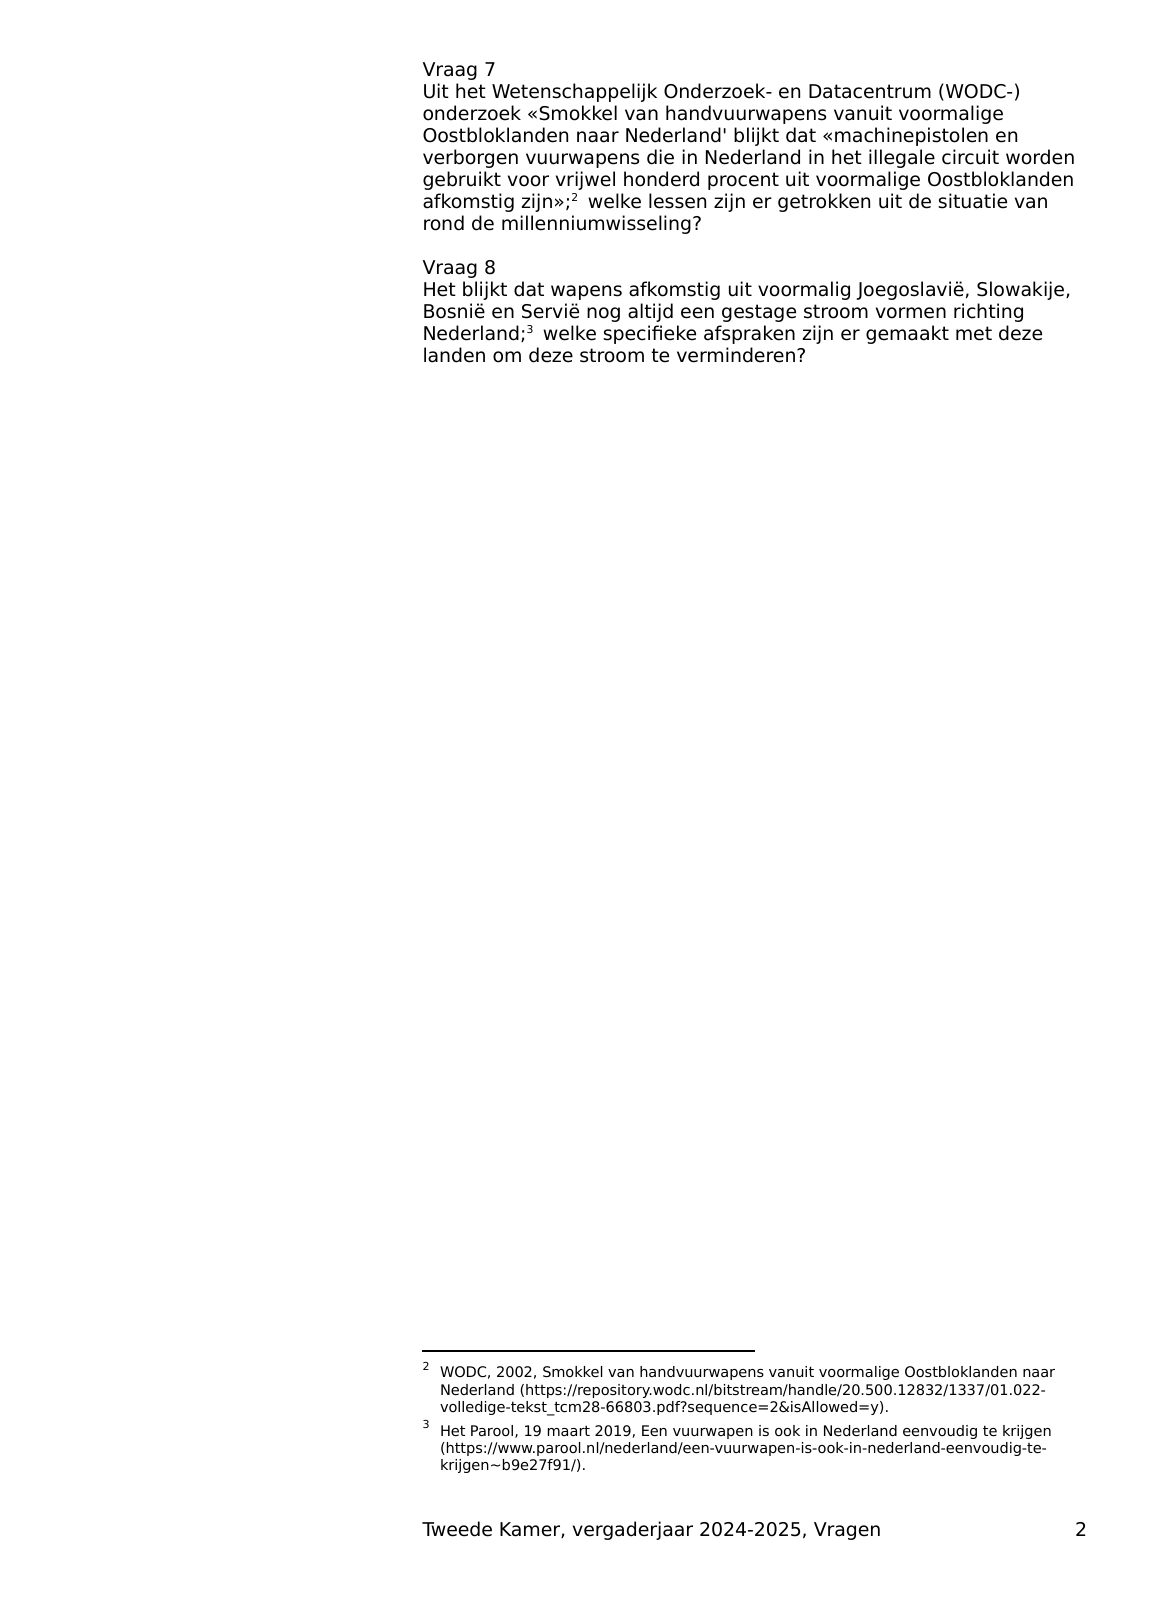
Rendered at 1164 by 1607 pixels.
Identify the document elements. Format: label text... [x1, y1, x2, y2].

text Het blijkt dat wapens afkomstig uit voormalig Joegoslavië, Slowakije, Bosnië en Servië nog altijd een gestage stroom vormen richting Nederland; welke specifieke afspraken zijn er gemaakt met deze landen om deze stroom te verminderen? [422, 279, 1087, 367]
text Uit het Wetenschappelijk Onderzoek- en Datacentrum (WODC-) onderzoek «Smokkel van handvuurwapens vanuit voormalige Oostbloklanden naar Nederland' blijkt dat «machinepistolen en verborgen vuurwapens die in Nederland in het illegale circuit worden gebruikt voor vrijwel honderd procent uit voormalige Oostbloklanden afkomstig zijn»; welke lessen zijn er getrokken uit de situatie van rond de millenniumwisseling? [422, 81, 1087, 235]
text Vraag 8 [422, 257, 1087, 279]
text WODC, 2002, Smokkel van handvuurwapens vanuit voormalige Oostbloklanden naar Nederland (https://repository.wodc.nl/bitstream/handle/20.500.12832/1337/01.022-volledige-tekst_tcm28-66803.pdf?sequence=2&isAllowed=y). [422, 1360, 1087, 1416]
text Vraag 7 [422, 59, 1087, 81]
text Het Parool, 19 maart 2019, Een vuurwapen is ook in Nederland eenvoudig te krijgen (https://www.parool.nl/nederland/een-vuurwapen-is-ook-in-nederland-eenvoudig-te-krijgen~b9e27f91/). [422, 1418, 1087, 1474]
